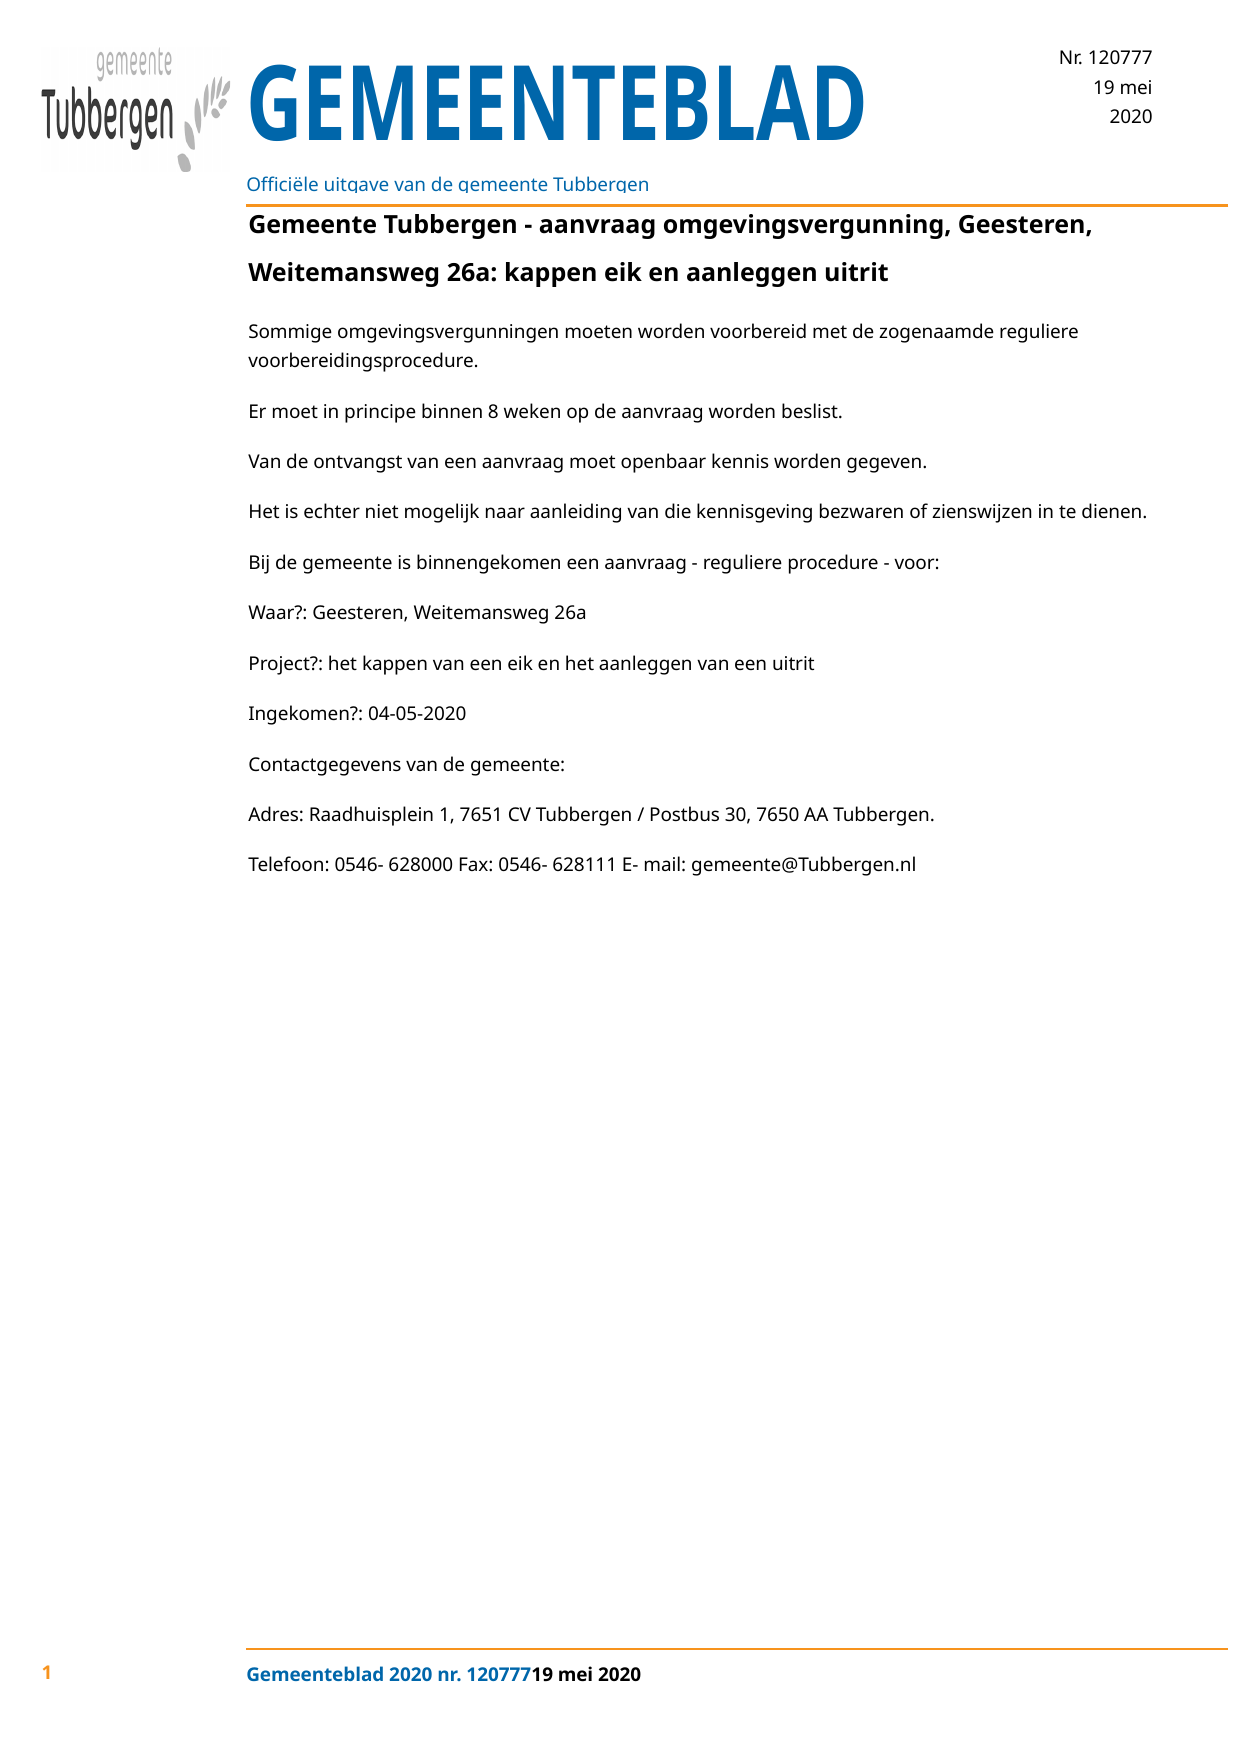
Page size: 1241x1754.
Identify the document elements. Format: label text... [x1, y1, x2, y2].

text Waar?: Geesteren, Weitemansweg 26a [248, 599, 1152, 625]
picture [41, 47, 231, 172]
text Adres: Raadhuisplein 1, 7651 CV Tubbergen / Postbus 30, 7650 AA Tubbergen. [248, 801, 1152, 827]
text Sommige omgevingsvergunningen moeten worden voorbereid met de zogenaamde reguliere voorbereidingsprocedure. [248, 318, 1152, 373]
text Contactgegevens van de gemeente: [248, 751, 1152, 777]
text Gemeente Tubbergen - aanvraag omgevingsvergunning, Geesteren, Weitemansweg 26a: kappen eik en aanleggen uitrit [248, 207, 1152, 288]
text Project?: het kappen van een eik en het aanleggen van een uitrit [248, 650, 1152, 676]
text Bij de gemeente is binnengekomen een aanvraag - reguliere procedure - voor: [248, 549, 1152, 575]
text Het is echter niet mogelijk naar aanleiding van die kennisgeving bezwaren of zienswijzen in te dienen. [248, 499, 1152, 524]
text Telefoon: 0546- 628000 Fax: 0546- 628111 E- mail: gemeente@Tubbergen.nl [248, 852, 1152, 877]
text Ingekomen?: 04-05-2020 [248, 700, 1152, 726]
text Van de ontvangst van een aanvraag moet openbaar kennis worden gegeven. [248, 448, 1152, 474]
text Er moet in principe binnen 8 weken op de aanvraag worden beslist. [248, 398, 1152, 424]
